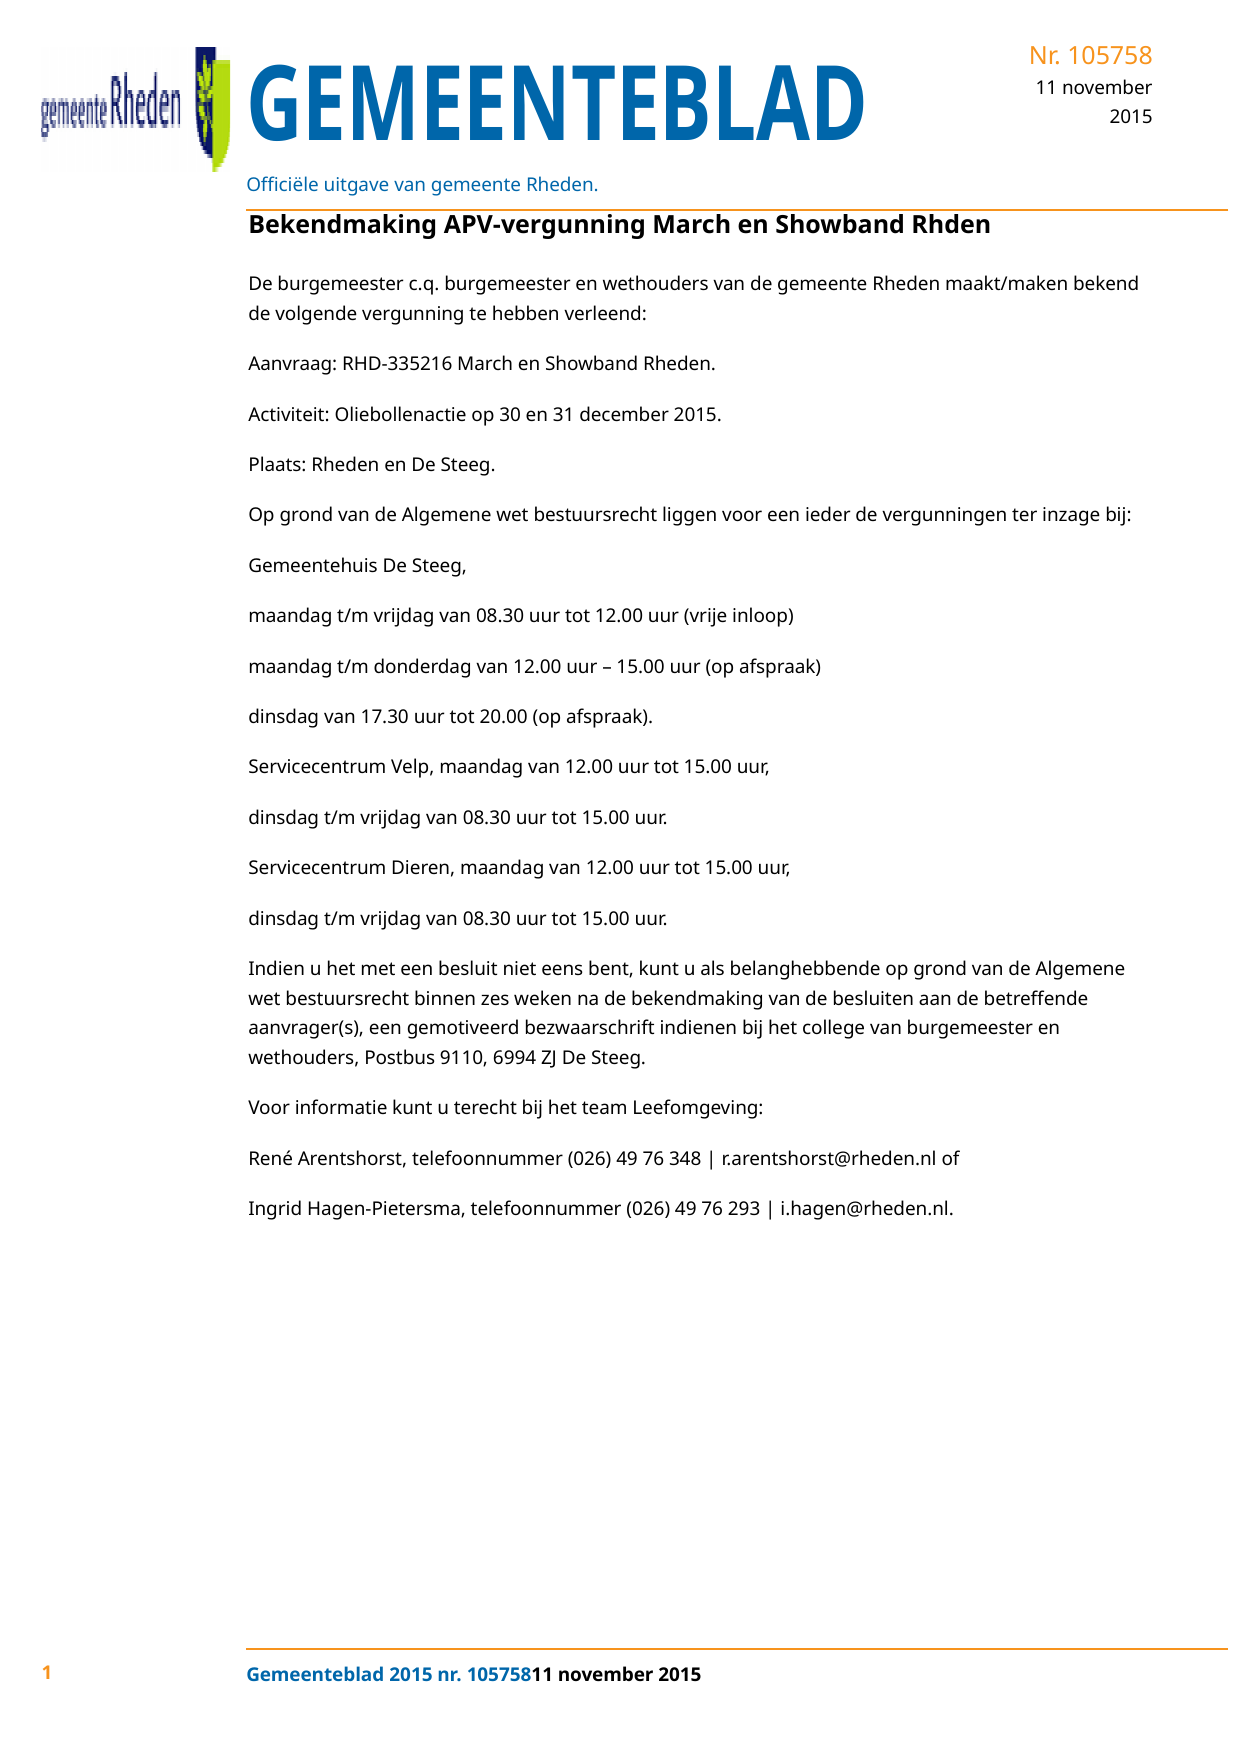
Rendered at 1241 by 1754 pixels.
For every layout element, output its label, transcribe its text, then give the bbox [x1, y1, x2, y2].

text Activiteit: Oliebollenactie op 30 en 31 december 2015. [248, 401, 1152, 426]
text dinsdag t/m vrijdag van 08.30 uur tot 15.00 uur. [248, 905, 1152, 931]
text Bekendmaking APV-vergunning March en Showband Rhden [248, 211, 1152, 241]
text Gemeentehuis De Steeg, [248, 552, 1152, 578]
picture [41, 47, 231, 172]
text Op grond van de Algemene wet bestuursrecht liggen voor een ieder de vergunningen ter inzage bij: [248, 502, 1152, 527]
text dinsdag t/m vrijdag van 08.30 uur tot 15.00 uur. [248, 804, 1152, 830]
text Aanvraag: RHD-335216 March en Showband Rheden. [248, 350, 1152, 376]
text De burgemeester c.q. burgemeester en wethouders van de gemeente Rheden maakt/maken bekend de volgende vergunning te hebben verleend: [248, 270, 1152, 326]
text maandag t/m donderdag van 12.00 uur – 15.00 uur (op afspraak) [248, 653, 1152, 678]
text dinsdag van 17.30 uur tot 20.00 (op afspraak). [248, 703, 1152, 729]
text maandag t/m vrijdag van 08.30 uur tot 12.00 uur (vrije inloop) [248, 602, 1152, 628]
text Servicecentrum Velp, maandag van 12.00 uur tot 15.00 uur, [248, 754, 1152, 779]
text Indien u het met een besluit niet eens bent, kunt u als belanghebbende op grond van de Algemene wet bestuursrecht binnen zes weken na de bekendmaking van de besluiten aan de betreffende aanvrager(s), een gemotiveerd bezwaarschrift indienen bij het college van burgemeester en wethouders, Postbus 9110, 6994 ZJ De Steeg. [248, 955, 1152, 1070]
text Plaats: Rheden en De Steeg. [248, 451, 1152, 477]
text Voor informatie kunt u terecht bij het team Leefomgeving: [248, 1094, 1152, 1120]
text René Arentshorst, telefoonnummer (026) 49 76 348 | r.arentshorst@rheden.nl of [248, 1145, 1152, 1171]
text Servicecentrum Dieren, maandag van 12.00 uur tot 15.00 uur, [248, 854, 1152, 880]
text Ingrid Hagen-Pietersma, telefoonnummer (026) 49 76 293 | i.hagen@rheden.nl. [248, 1195, 1152, 1221]
